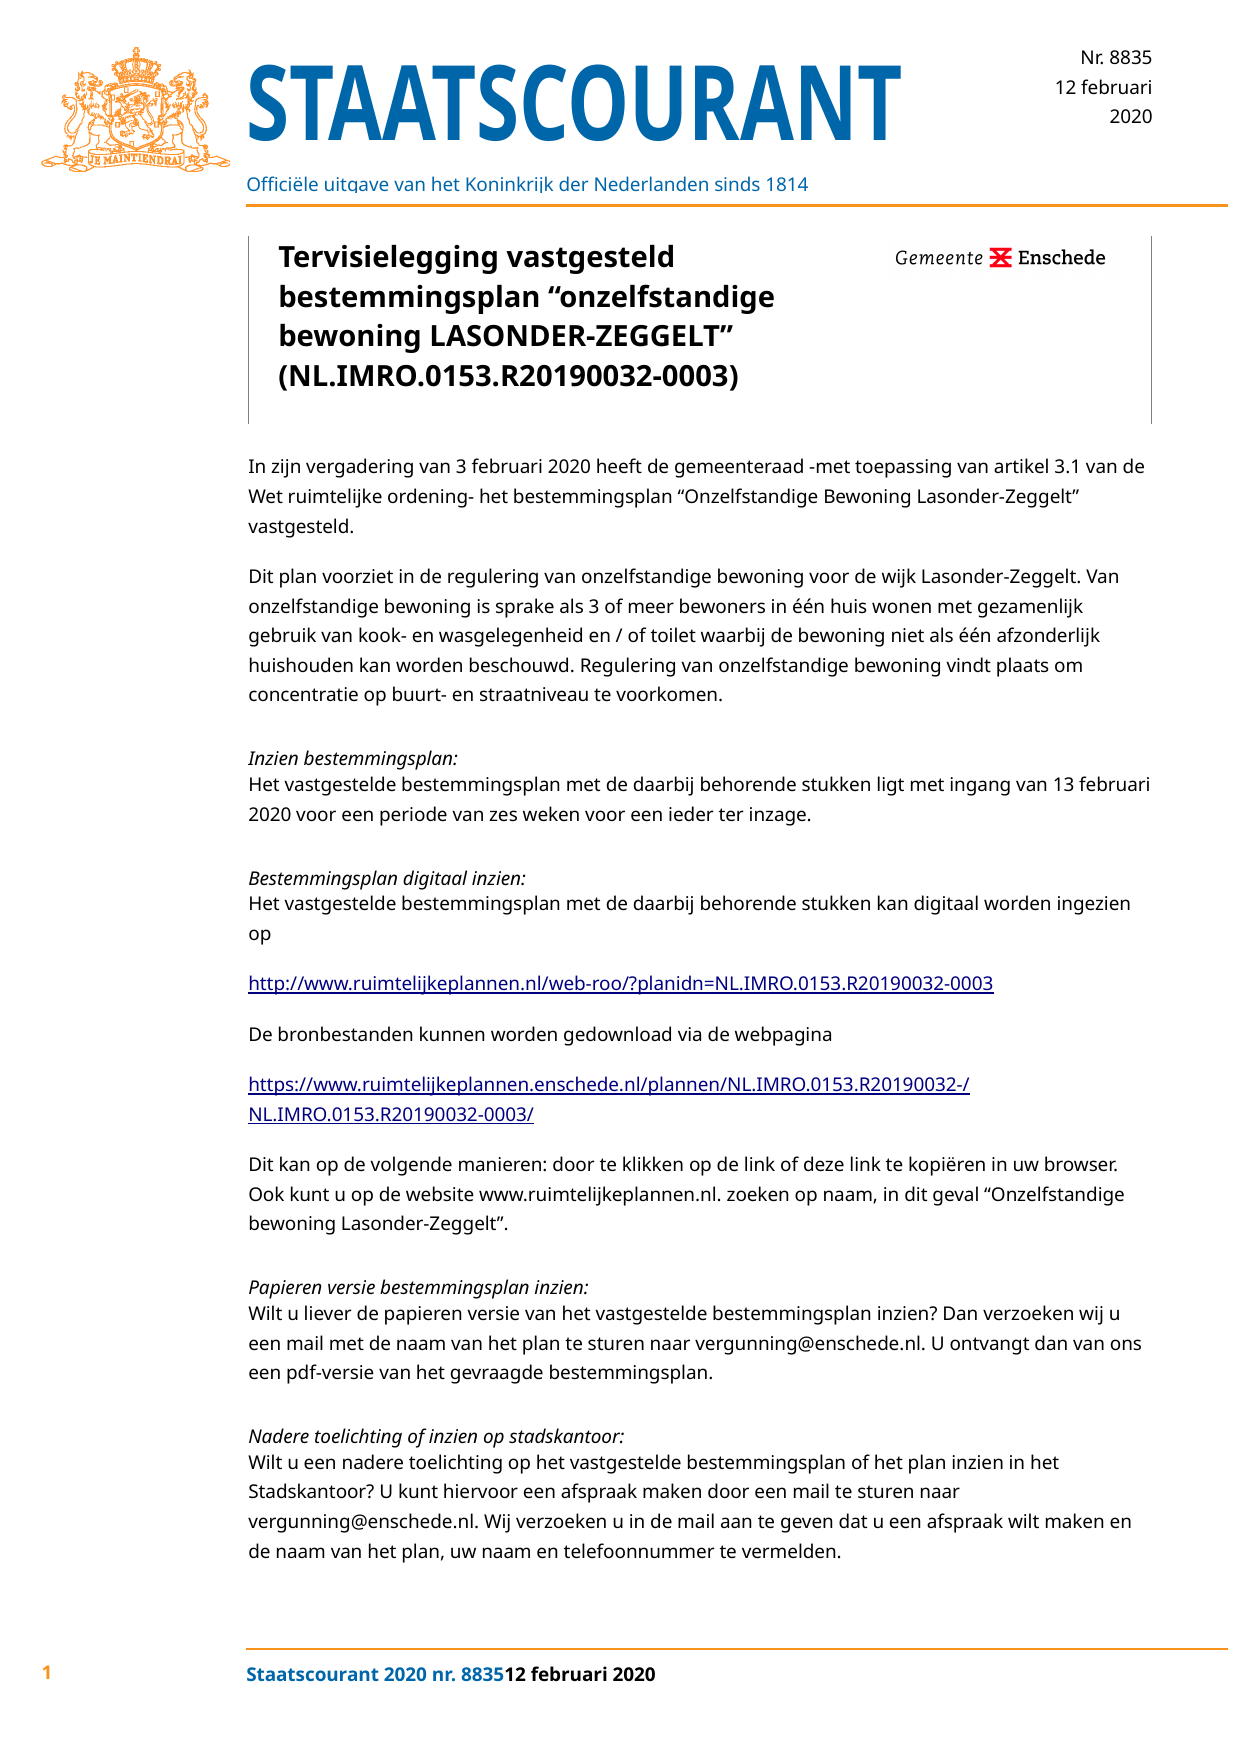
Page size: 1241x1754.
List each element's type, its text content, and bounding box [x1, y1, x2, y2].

text Dit kan op de volgende manieren: door te klikken op de link of deze link te kopiëren in uw browser. Ook kunt u op de website www.ruimtelijkeplannen.nl. zoeken op naam, in dit geval “Onzelfstandige bewoning Lasonder-Zeggelt”. [248, 1151, 1152, 1236]
text http://www.ruimtelijkeplannen.nl/web-roo/?planidn=NL.IMRO.0153.R20190032-0003 [248, 971, 1152, 996]
text Het vastgestelde bestemmingsplan met de daarbij behorende stukken kan digitaal worden ingezien op [248, 891, 1152, 946]
text Het vastgestelde bestemmingsplan met de daarbij behorende stukken ligt met ingang van 13 februari 2020 voor een periode van zes weken voor een ieder ter inzage. [248, 771, 1152, 827]
text Dit plan voorziet in de regulering van onzelfstandige bewoning voor de wijk Lasonder-Zeggelt. Van onzelfstandige bewoning is sprake als 3 of meer bewoners in één huis wonen met gezamenlijk gebruik van kook- en wasgelegenheid en / of toilet waarbij de bewoning niet als één afzonderlijk huishouden kan worden beschouwd. Regulering van onzelfstandige bewoning vindt plaats om concentratie op buurt- en straatniveau te voorkomen. [248, 563, 1152, 707]
text De bronbestanden kunnen worden gedownload via de webpagina [248, 1021, 1152, 1047]
text Wilt u een nadere toelichting op het vastgestelde bestemmingsplan of het plan inzien in het Stadskantoor? U kunt hiervoor een afspraak maken door een mail te sturen naar vergunning@enschede.nl. Wij verzoeken u in de mail aan te geven dat u een afspraak wilt maken en de naam van het plan, uw naam en telefoonnummer te vermelden. [248, 1449, 1152, 1563]
text In zijn vergadering van 3 februari 2020 heeft de gemeenteraad -met toepassing van artikel 3.1 van de Wet ruimtelijke ordening- het bestemmingsplan “Onzelfstandige Bewoning Lasonder-Zeggelt” vastgesteld. [248, 454, 1152, 538]
table_header [850, 236, 1151, 424]
text Wilt u liever de papieren versie van het vastgestelde bestemmingsplan inzien? Dan verzoeken wij u een mail met de naam van het plan te sturen naar vergunning@enschede.nl. U ontvangt dan van ons een pdf-versie van het gevraagde bestemmingsplan. [248, 1300, 1152, 1385]
text Bestemmingsplan digitaal inzien: [248, 865, 1152, 891]
picture [41, 47, 231, 172]
text Nadere toelichting of inzien op stadskantoor: [248, 1423, 1152, 1449]
text Inzien bestemmingsplan: [248, 746, 1152, 771]
table_header Tervisielegging vastgesteld bestemmingsplan “onzelfstandige bewoning LASONDER-ZEGGELT” (NL.IMRO.0153.R20190032-0003) [249, 236, 850, 424]
text https://www.ruimtelijkeplannen.enschede.nl/plannen/NL.IMRO.0153.R20190032-/NL.IMRO.0153.R20190032-0003/ [248, 1071, 1152, 1127]
text Papieren versie bestemmingsplan inzien: [248, 1274, 1152, 1300]
picture [882, 236, 1119, 279]
